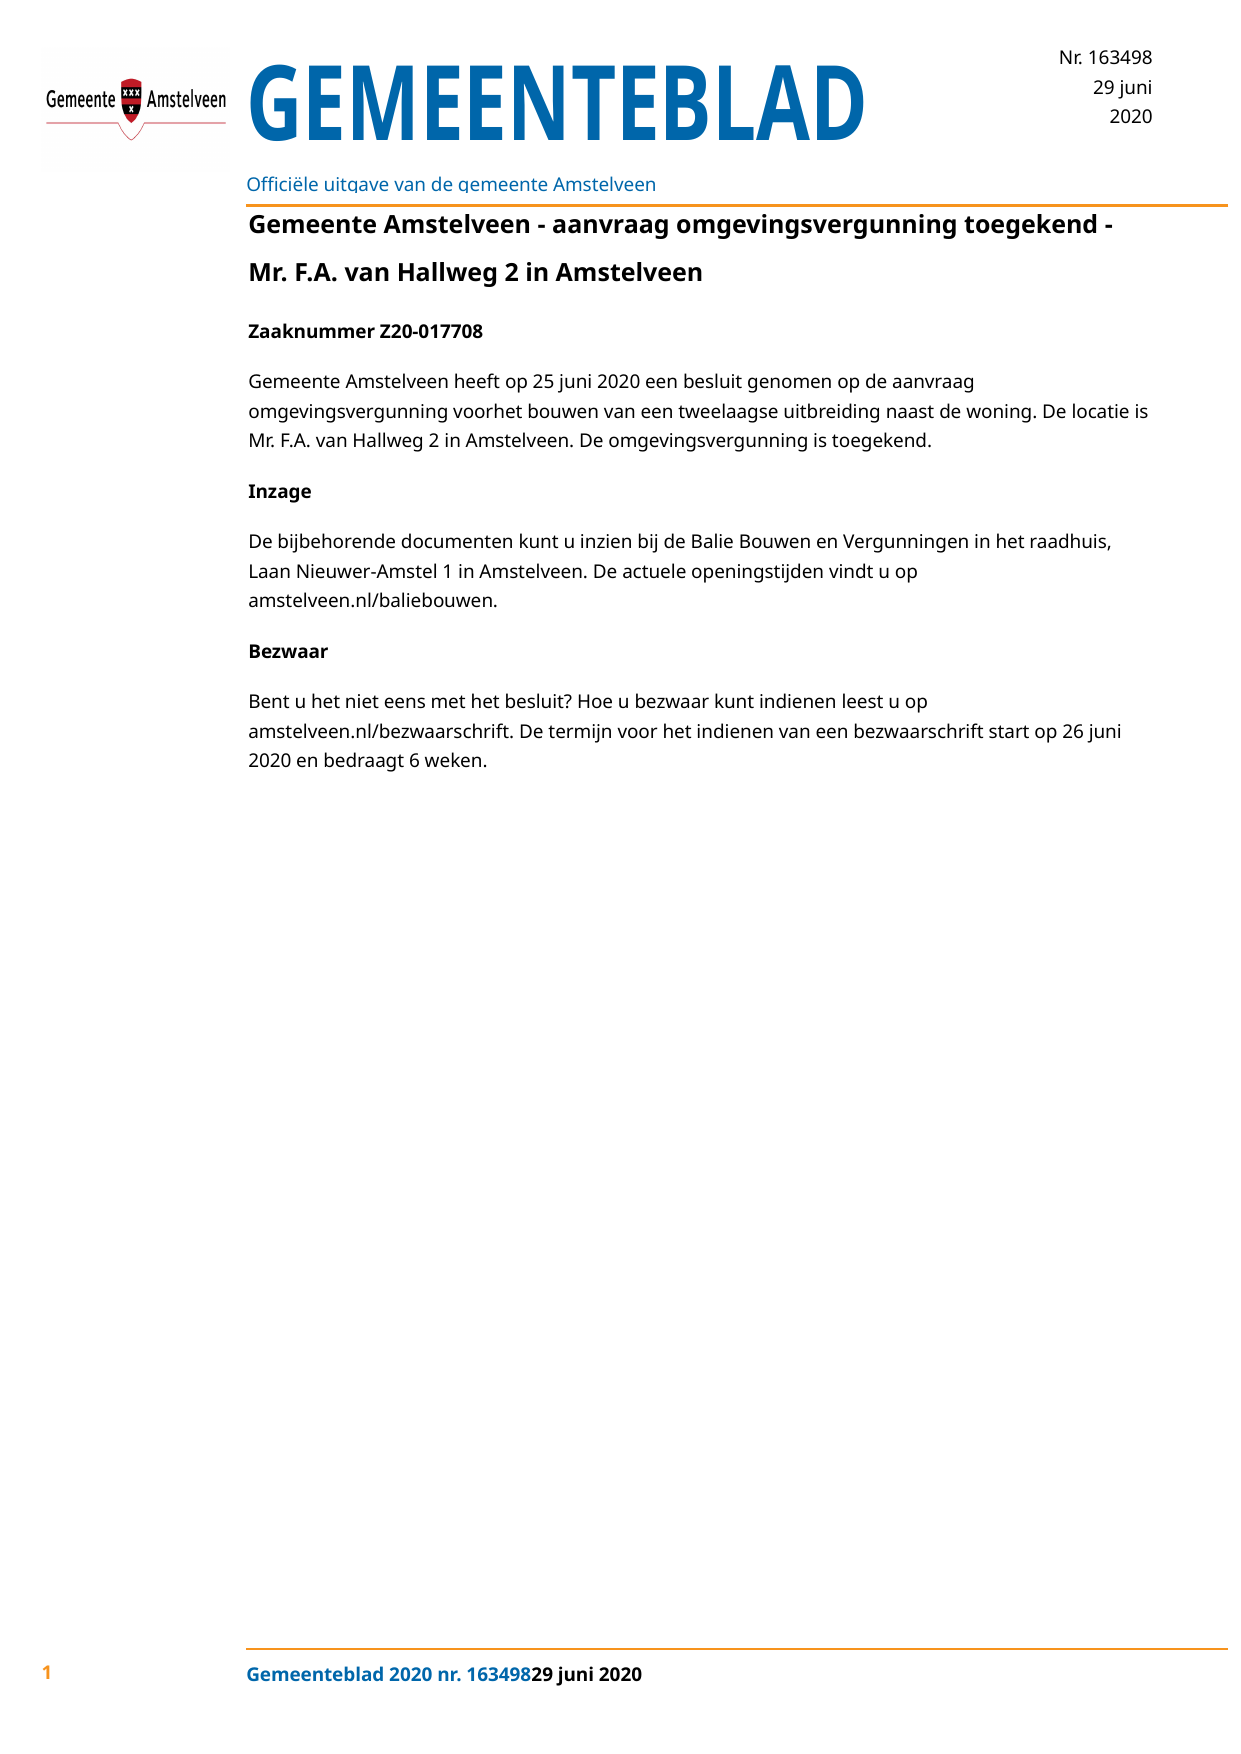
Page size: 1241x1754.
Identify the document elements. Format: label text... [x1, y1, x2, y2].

text Gemeente Amstelveen - aanvraag omgevingsvergunning toegekend - Mr. F.A. van Hallweg 2 in Amstelveen [248, 207, 1152, 288]
text Zaaknummer Z20-017708 [248, 318, 1152, 344]
text De bijbehorende documenten kunt u inzien bij de Balie Bouwen en Vergunningen in het raadhuis, Laan Nieuwer-Amstel 1 in Amstelveen. De actuele openingstijden vindt u op amstelveen.nl/baliebouwen. [248, 528, 1152, 613]
picture [41, 47, 231, 172]
text Bezwaar [248, 638, 1152, 664]
text Bent u het niet eens met het besluit? Hoe u bezwaar kunt indienen leest u op amstelveen.nl/bezwaarschrift. De termijn voor het indienen van een bezwaarschrift start op 26 juni 2020 en bedraagt 6 weken. [248, 688, 1152, 773]
text Gemeente Amstelveen heeft op 25 juni 2020 een besluit genomen op de aanvraag omgevingsvergunning voorhet bouwen van een tweelaagse uitbreiding naast de woning. De locatie is Mr. F.A. van Hallweg 2 in Amstelveen. De omgevingsvergunning is toegekend. [248, 368, 1152, 453]
text Inzage [248, 478, 1152, 504]
